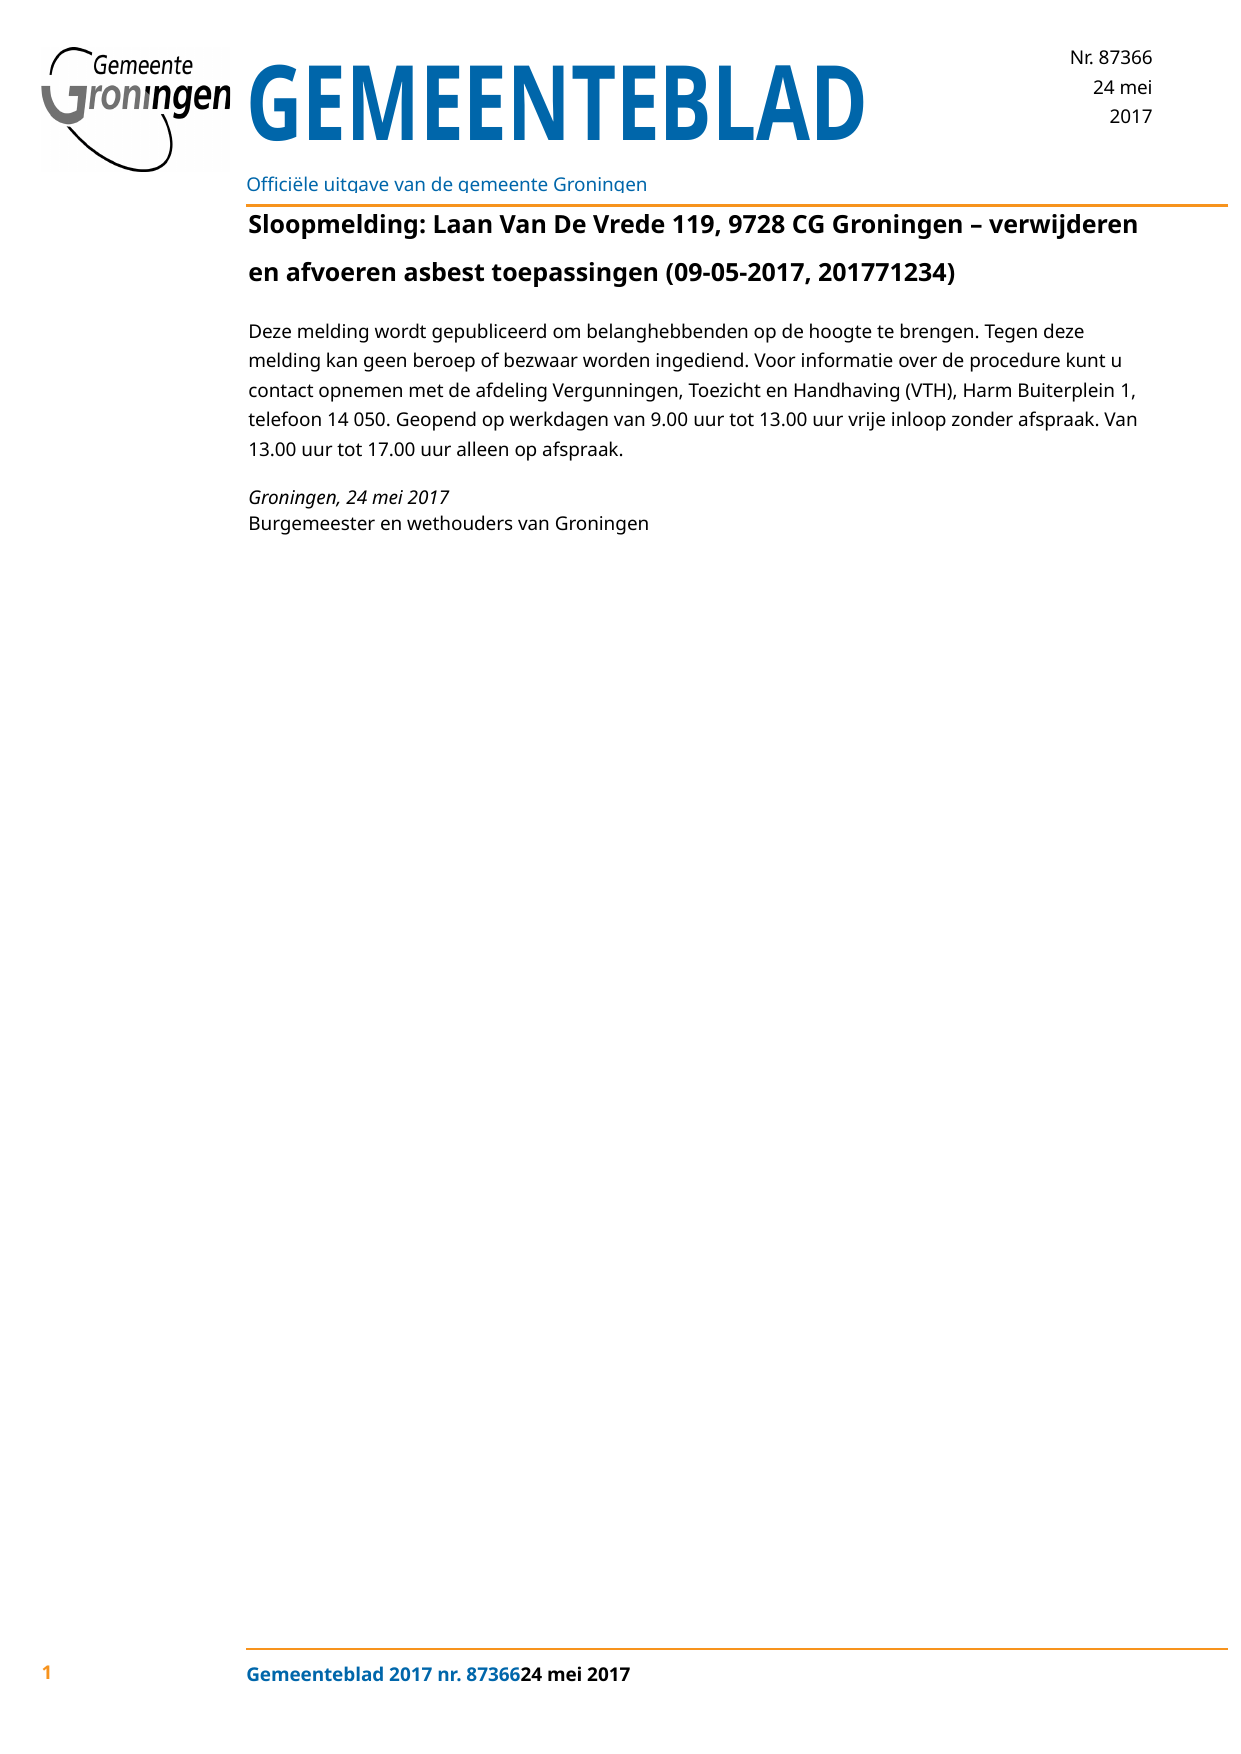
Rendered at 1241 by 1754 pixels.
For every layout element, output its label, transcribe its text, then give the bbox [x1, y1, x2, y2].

text Groningen, 24 mei 2017 [248, 484, 1152, 510]
text Deze melding wordt gepubliceerd om belanghebbenden op de hoogte te brengen. Tegen deze melding kan geen beroep of bezwaar worden ingediend. Voor informatie over de procedure kunt u contact opnemen met de afdeling Vergunningen, Toezicht en Handhaving (VTH), Harm Buiterplein 1, telefoon 14 050. Geopend op werkdagen van 9.00 uur tot 13.00 uur vrije inloop zonder afspraak. Van 13.00 uur tot 17.00 uur alleen op afspraak. [248, 318, 1152, 462]
text Sloopmelding: Laan Van De Vrede 119, 9728 CG Groningen – verwijderen en afvoeren asbest toepassingen (09-05-2017, 201771234) [248, 207, 1152, 288]
text Burgemeester en wethouders van Groningen [248, 510, 1152, 536]
picture [41, 47, 231, 172]
